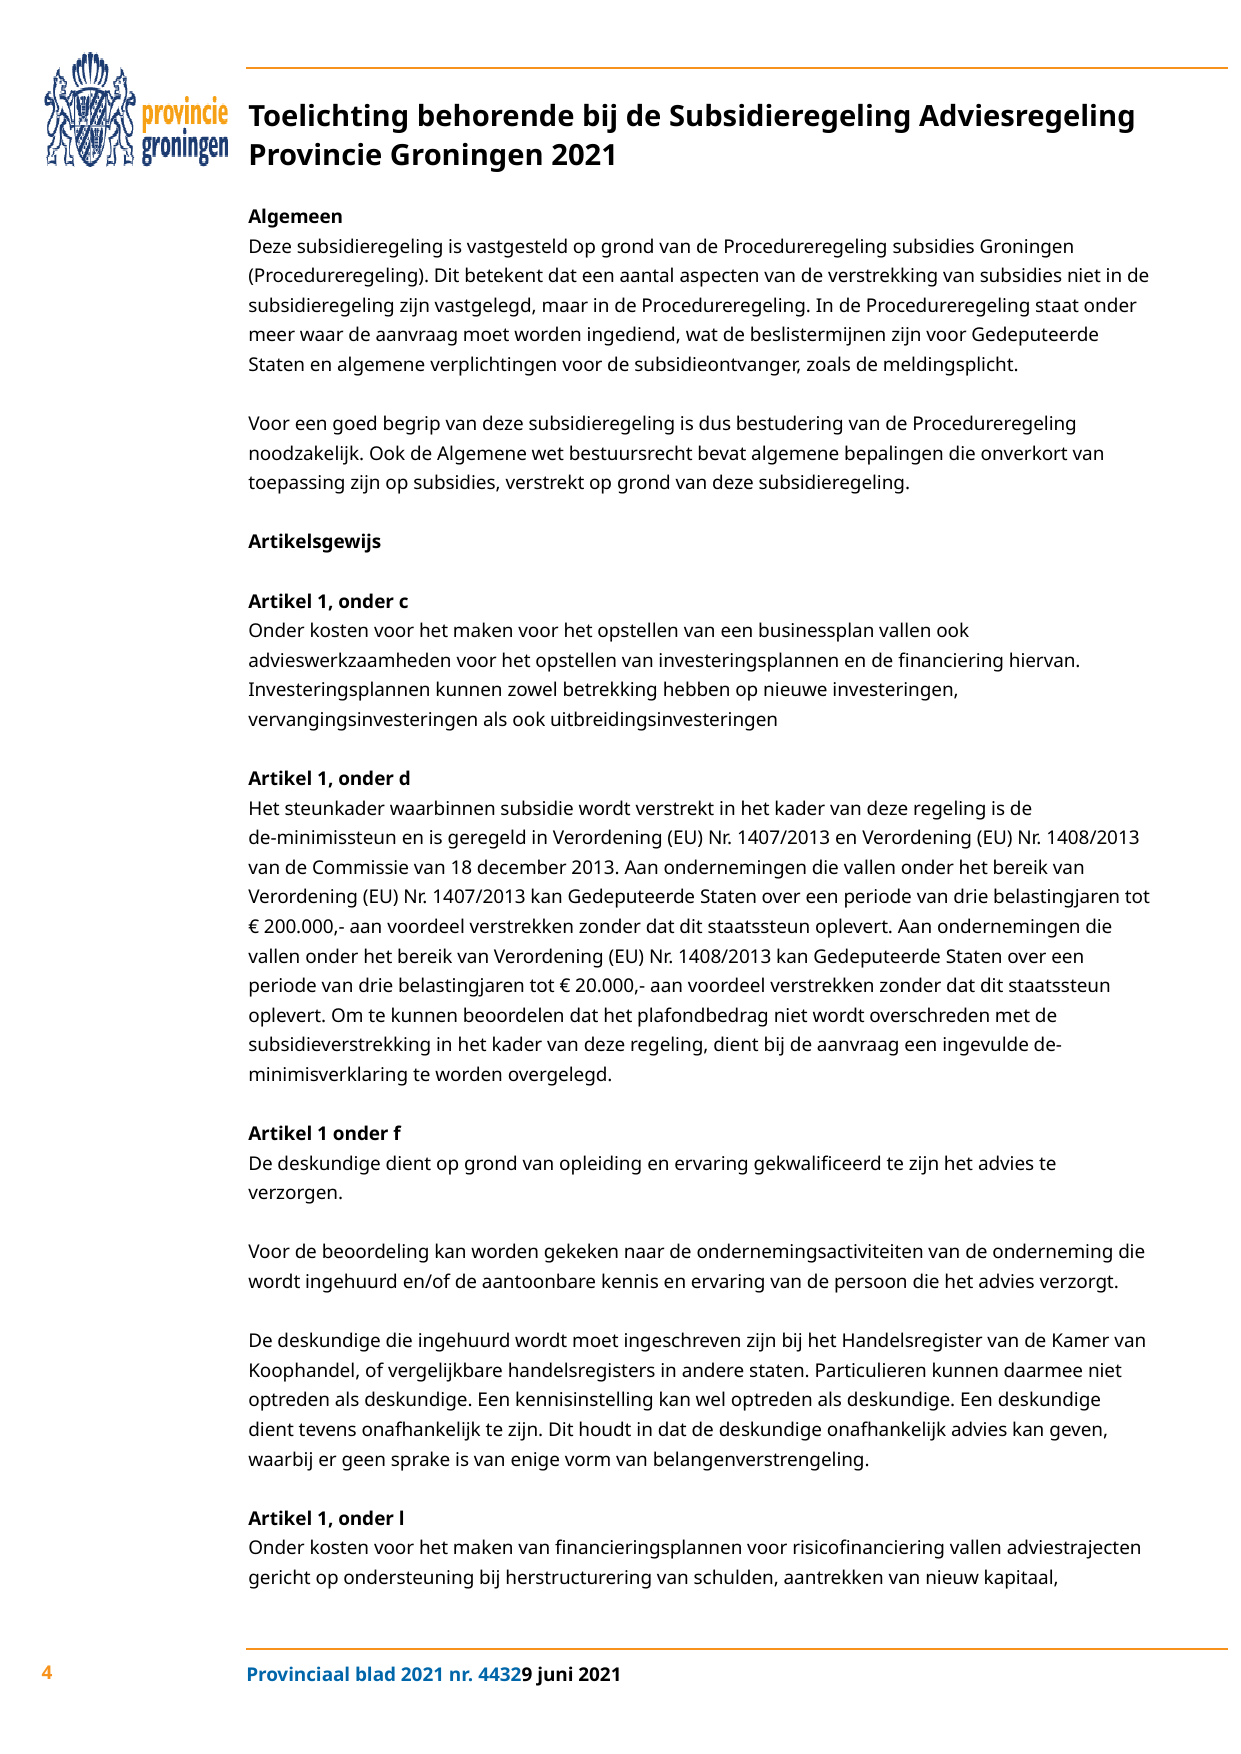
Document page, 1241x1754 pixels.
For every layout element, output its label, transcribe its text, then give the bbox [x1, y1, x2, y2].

text Algemeen [248, 203, 1152, 229]
text Artikel 1, onder l [248, 1505, 1152, 1531]
text Het steunkader waarbinnen subsidie wordt verstrekt in het kader van deze regeling is de [248, 795, 1152, 821]
text Artikelsgewijs [248, 529, 1152, 554]
text Artikel 1, onder d [248, 765, 1152, 791]
text Voor de beoordeling kan worden gekeken naar de ondernemingsactiviteiten van de onderneming die wordt ingehuurd en/of de aantoonbare kennis en ervaring van de persoon die het advies verzorgt. [248, 1239, 1152, 1294]
text Onder kosten voor het maken voor het opstellen van een businessplan vallen ook advieswerkzaamheden voor het opstellen van investeringsplannen en de financiering hiervan. Investeringsplannen kunnen zowel betrekking hebben op nieuwe investeringen, vervangingsinvesteringen als ook uitbreidingsinvesteringen [248, 617, 1152, 732]
text De deskundige die ingehuurd wordt moet ingeschreven zijn bij het Handelsregister van de Kamer van Koophandel, of vergelijkbare handelsregisters in andere staten. Particulieren kunnen daarmee niet optreden als deskundige. Een kennisinstelling kan wel optreden als deskundige. Een deskundige dient tevens onafhankelijk te zijn. Dit houdt in dat de deskundige onafhankelijk advies kan geven, waarbij er geen sprake is van enige vorm van belangenverstrengeling. [248, 1327, 1152, 1472]
text Artikel 1 onder f [248, 1120, 1152, 1146]
text Voor een goed begrip van deze subsidieregeling is dus bestudering van de Procedureregeling noodzakelijk. Ook de Algemene wet bestuursrecht bevat algemene bepalingen die onverkort van toepassing zijn op subsidies, verstrekt op grond van deze subsidieregeling. [248, 410, 1152, 495]
text Onder kosten voor het maken van financieringsplannen voor risicofinanciering vallen adviestrajecten gericht op ondersteuning bij herstructurering van schulden, aantrekken van nieuw kapitaal, [248, 1534, 1152, 1590]
text Artikel 1, onder c [248, 588, 1152, 614]
text De deskundige dient op grond van opleiding en ervaring gekwalificeerd te zijn het advies te verzorgen. [248, 1150, 1152, 1205]
text Toelichting behorende bij de Subsidieregeling Adviesregeling Provincie Groningen 2021 [248, 95, 1152, 174]
text de-minimissteun en is geregeld in Verordening (EU) Nr. 1407/2013 en Verordening (EU) Nr. 1408/2013 van de Commissie van 18 december 2013. Aan ondernemingen die vallen onder het bereik van Verordening (EU) Nr. 1407/2013 kan Gedeputeerde Staten over een periode van drie belastingjaren tot € 200.000,- aan voordeel verstrekken zonder dat dit staatssteun oplevert. Aan ondernemingen die vallen onder het bereik van Verordening (EU) Nr. 1408/2013 kan Gedeputeerde Staten over een periode van drie belastingjaren tot € 20.000,- aan voordeel verstrekken zonder dat dit staatssteun oplevert. Om te kunnen beoordelen dat het plafondbedrag niet wordt overschreden met de subsidieverstrekking in het kader van deze regeling, dient bij de aanvraag een ingevulde de-minimisverklaring te worden overgelegd. [248, 824, 1152, 1087]
text Deze subsidieregeling is vastgesteld op grond van de Procedureregeling subsidies Groningen (Procedureregeling). Dit betekent dat een aantal aspecten van de verstrekking van subsidies niet in de subsidieregeling zijn vastgelegd, maar in de Procedureregeling. In de Procedureregeling staat onder meer waar de aanvraag moet worden ingediend, wat de beslistermijnen zijn voor Gedeputeerde Staten en algemene verplichtingen voor de subsidieontvanger, zoals de meldingsplicht. [248, 233, 1152, 377]
picture [41, 47, 231, 172]
